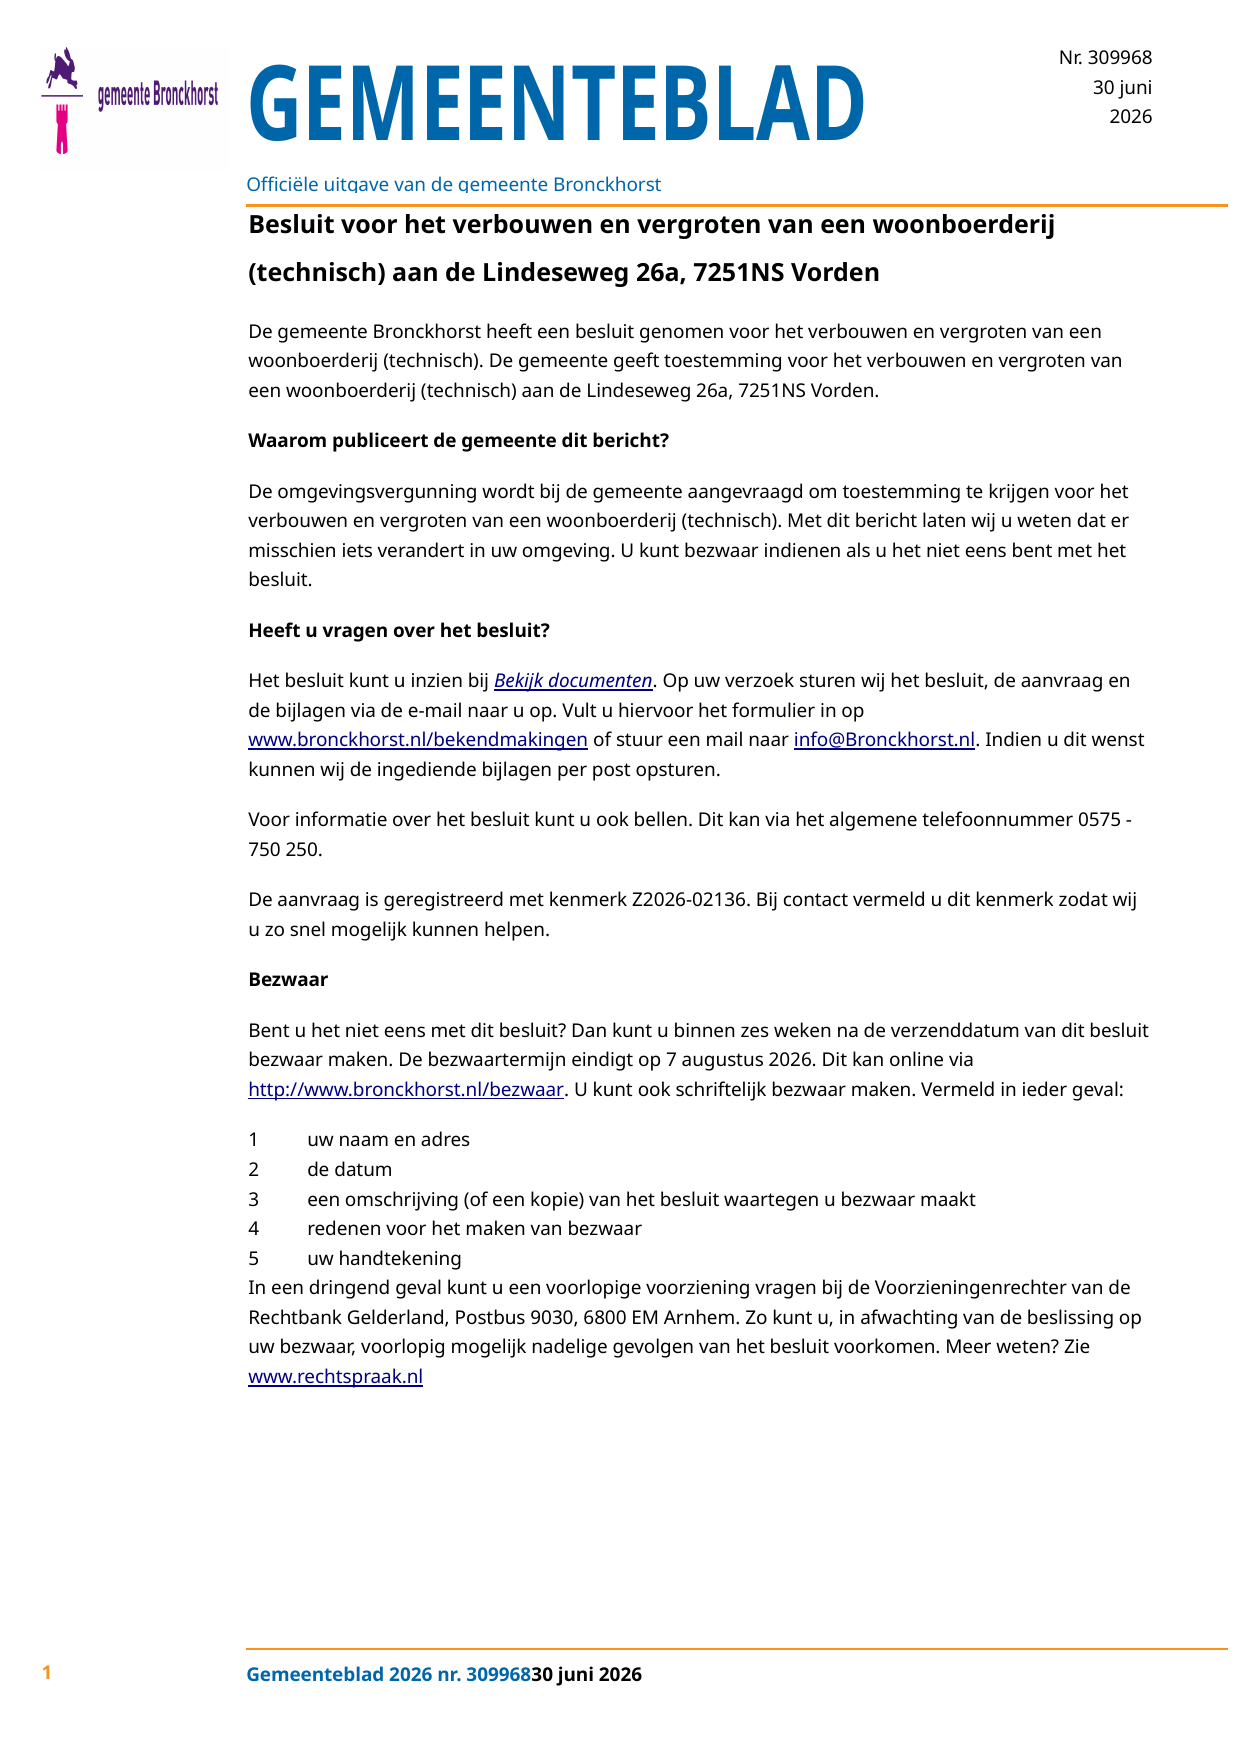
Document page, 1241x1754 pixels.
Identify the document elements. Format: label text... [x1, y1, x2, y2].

list de datum [248, 1156, 1152, 1182]
list redenen voor het maken van bezwaar [248, 1215, 1152, 1241]
text In een dringend geval kunt u een voorlopige voorziening vragen bij de Voorzieningenrechter van de Rechtbank Gelderland, Postbus 9030, 6800 EM Arnhem. Zo kunt u, in afwachting van de beslissing op uw bezwaar, voorlopig mogelijk nadelige gevolgen van het besluit voorkomen. Meer weten? Zie www.rechtspraak.nl [248, 1274, 1152, 1389]
picture [41, 47, 231, 172]
text De omgevingsvergunning wordt bij de gemeente aangevraagd om toestemming te krijgen voor het verbouwen en vergroten van een woonboerderij (technisch). Met dit bericht laten wij u weten dat er misschien iets verandert in uw omgeving. U kunt bezwaar indienen als u het niet eens bent met het besluit. [248, 478, 1152, 592]
text Besluit voor het verbouwen en vergroten van een woonboerderij (technisch) aan de Lindeseweg 26a, 7251NS Vorden [248, 207, 1152, 288]
text Het besluit kunt u inzien bij Bekijk documenten. Op uw verzoek sturen wij het besluit, de aanvraag en de bijlagen via de e-mail naar u op. Vult u hiervoor het formulier in op www.bronckhorst.nl/bekendmakingen of stuur een mail naar info@Bronckhorst.nl. Indien u dit wenst kunnen wij de ingediende bijlagen per post opsturen. [248, 667, 1152, 782]
text Waarom publiceert de gemeente dit bericht? [248, 427, 1152, 453]
list een omschrijving (of een kopie) van het besluit waartegen u bezwaar maakt [248, 1186, 1152, 1212]
text Voor informatie over het besluit kunt u ook bellen. Dit kan via het algemene telefoonnummer 0575 - 750 250. [248, 807, 1152, 862]
text Heeft u vragen over het besluit? [248, 617, 1152, 643]
text De gemeente Bronckhorst heeft een besluit genomen voor het verbouwen en vergroten van een woonboerderij (technisch). De gemeente geeft toestemming voor het verbouwen en vergroten van een woonboerderij (technisch) aan de Lindeseweg 26a, 7251NS Vorden. [248, 318, 1152, 403]
text Bent u het niet eens met dit besluit? Dan kunt u binnen zes weken na de verzenddatum van dit besluit bezwaar maken. De bezwaartermijn eindigt op 7 augustus 2026. Dit kan online via http://www.bronckhorst.nl/bezwaar. U kunt ook schriftelijk bezwaar maken. Vermeld in ieder geval: [248, 1017, 1152, 1102]
text Bezwaar [248, 967, 1152, 992]
list uw handtekening [248, 1245, 1152, 1271]
list uw naam en adres [248, 1127, 1152, 1152]
text De aanvraag is geregistreerd met kenmerk Z2026-02136. Bij contact vermeld u dit kenmerk zodat wij u zo snel mogelijk kunnen helpen. [248, 887, 1152, 942]
